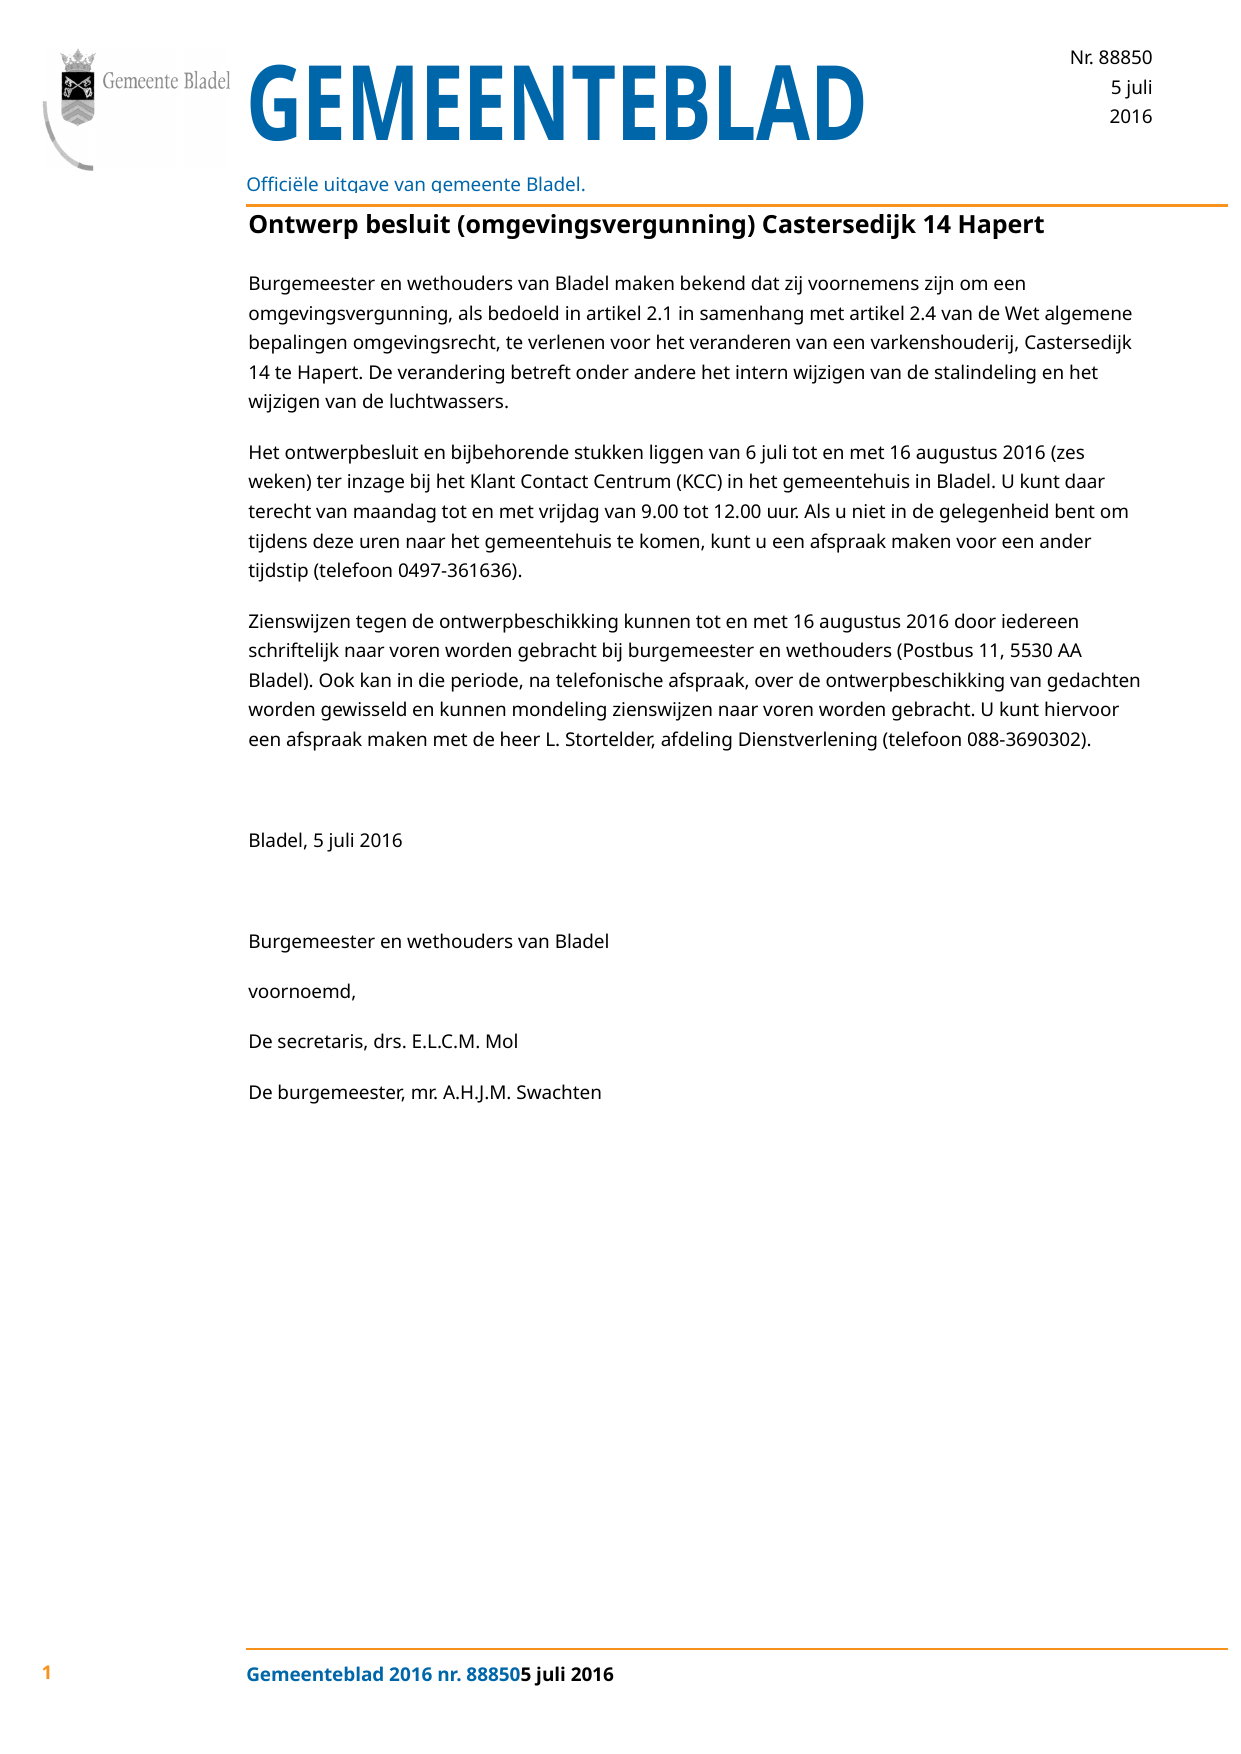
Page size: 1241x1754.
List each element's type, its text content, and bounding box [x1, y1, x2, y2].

text Burgemeester en wethouders van Bladel maken bekend dat zij voornemens zijn om een omgevingsvergunning, als bedoeld in artikel 2.1 in samenhang met artikel 2.4 van de Wet algemene bepalingen omgevingsrecht, te verlenen voor het veranderen van een varkenshouderij, Castersedijk 14 te Hapert. De verandering betreft onder andere het intern wijzigen van de stalindeling en het wijzigen van de luchtwassers. [248, 270, 1152, 414]
picture [41, 47, 231, 172]
text De secretaris, drs. E.L.C.M. Mol [248, 1029, 1152, 1054]
text voornoemd, [248, 978, 1152, 1004]
text Het ontwerpbesluit en bijbehorende stukken liggen van 6 juli tot en met 16 augustus 2016 (zes weken) ter inzage bij het Klant Contact Centrum (KCC) in het gemeentehuis in Bladel. U kunt daar terecht van maandag tot en met vrijdag van 9.00 tot 12.00 uur. Als u niet in de gelegenheid bent om tijdens deze uren naar het gemeentehuis te komen, kunt u een afspraak maken voor een ander tijdstip (telefoon 0497-361636). [248, 439, 1152, 583]
text Bladel, 5 juli 2016 [248, 827, 1152, 853]
text Ontwerp besluit (omgevingsvergunning) Castersedijk 14 Hapert [248, 207, 1152, 241]
text Burgemeester en wethouders van Bladel [248, 928, 1152, 953]
text Zienswijzen tegen de ontwerpbeschikking kunnen tot en met 16 augustus 2016 door iedereen schriftelijk naar voren worden gebracht bij burgemeester en wethouders (Postbus 11, 5530 AA Bladel). Ook kan in die periode, na telefonische afspraak, over de ontwerpbeschikking van gedachten worden gewisseld en kunnen mondeling zienswijzen naar voren worden gebracht. U kunt hiervoor een afspraak maken met de heer L. Stortelder, afdeling Dienstverlening (telefoon 088-3690302). [248, 608, 1152, 752]
text De burgemeester, mr. A.H.J.M. Swachten [248, 1079, 1152, 1105]
